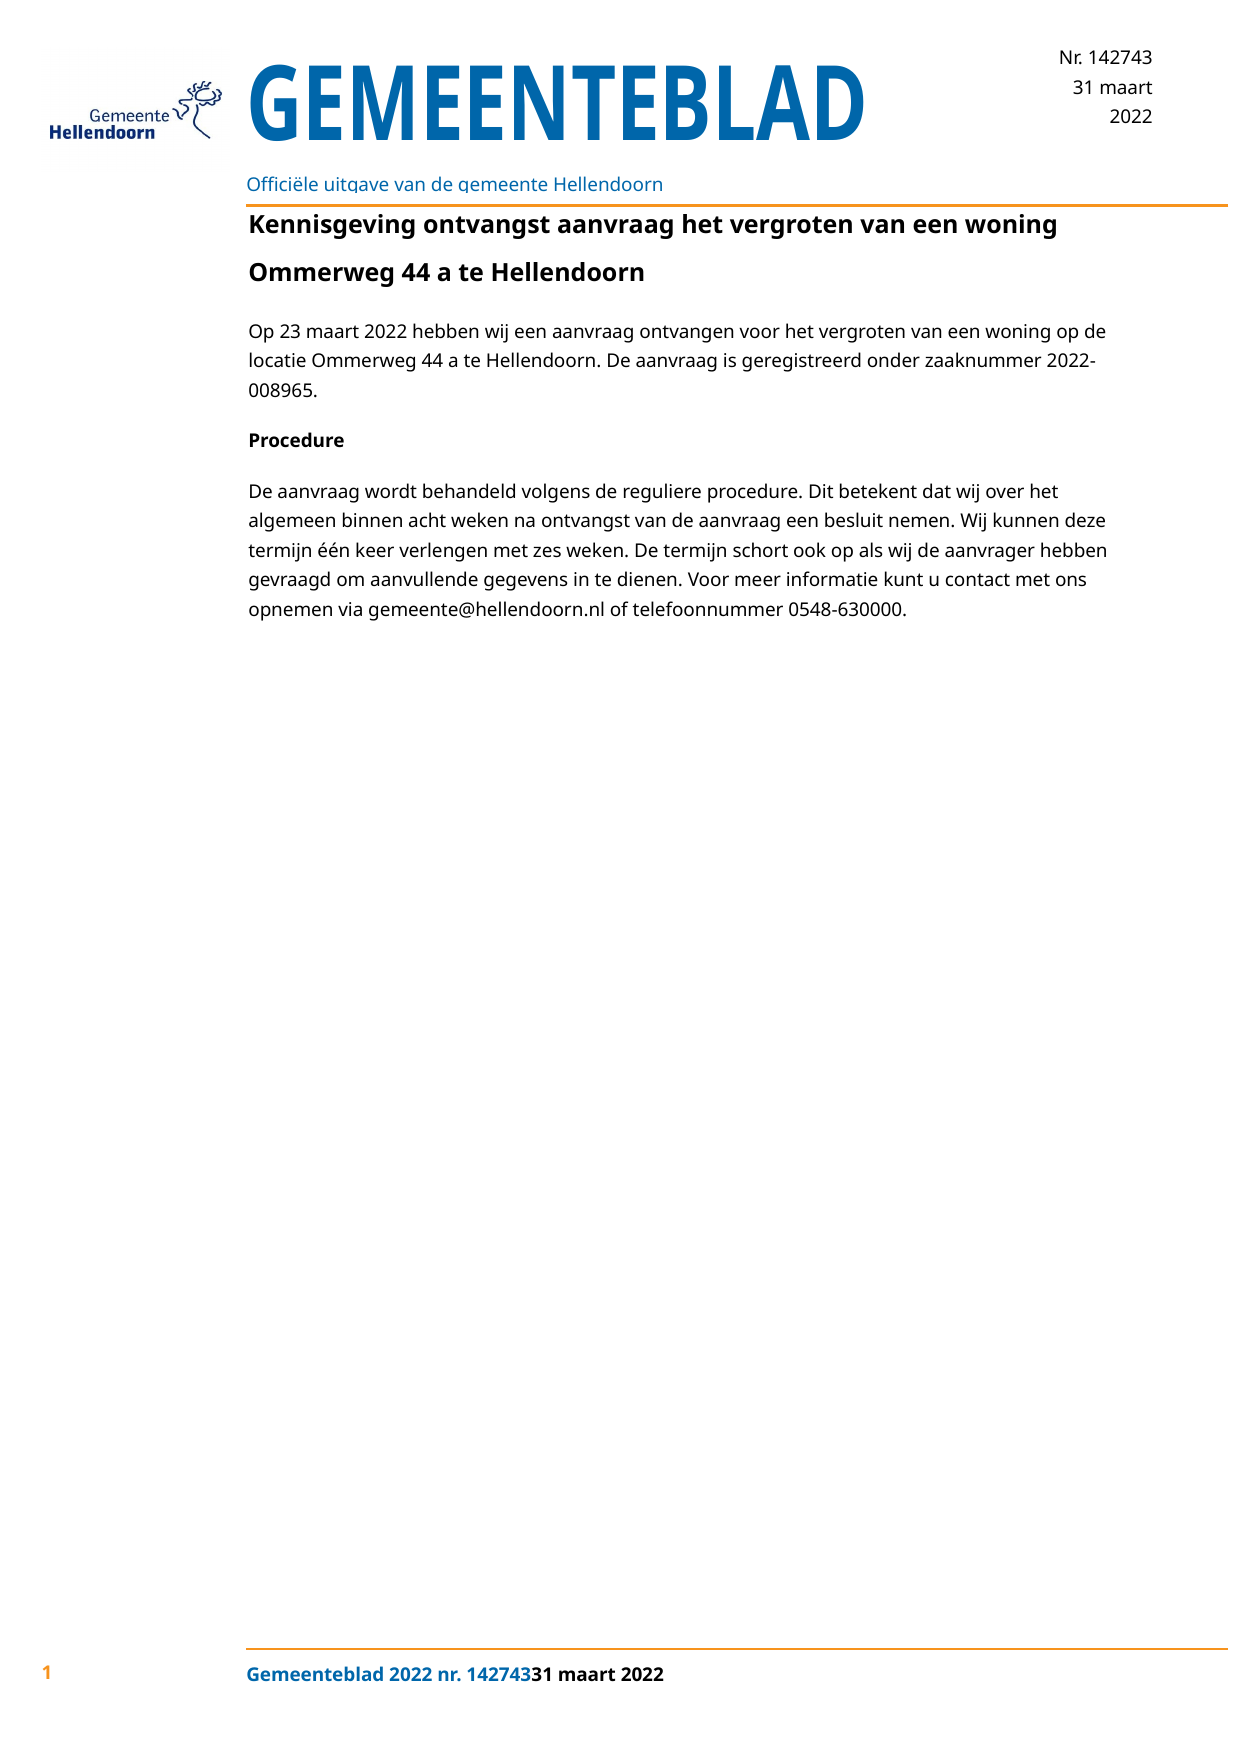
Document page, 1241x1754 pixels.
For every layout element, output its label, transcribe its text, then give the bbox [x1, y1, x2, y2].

text Kennisgeving ontvangst aanvraag het vergroten van een woning Ommerweg 44 a te Hellendoorn [248, 207, 1152, 288]
text Op 23 maart 2022 hebben wij een aanvraag ontvangen voor het vergroten van een woning op de locatie Ommerweg 44 a te Hellendoorn. De aanvraag is geregistreerd onder zaaknummer 2022-008965. [248, 318, 1152, 403]
picture [41, 47, 231, 172]
text Procedure [248, 427, 1152, 453]
text De aanvraag wordt behandeld volgens de reguliere procedure. Dit betekent dat wij over het algemeen binnen acht weken na ontvangst van de aanvraag een besluit nemen. Wij kunnen deze termijn één keer verlengen met zes weken. De termijn schort ook op als wij de aanvrager hebben gevraagd om aanvullende gegevens in te dienen. Voor meer informatie kunt u contact met ons opnemen via gemeente@hellendoorn.nl of telefoonnummer 0548-630000. [248, 478, 1152, 622]
